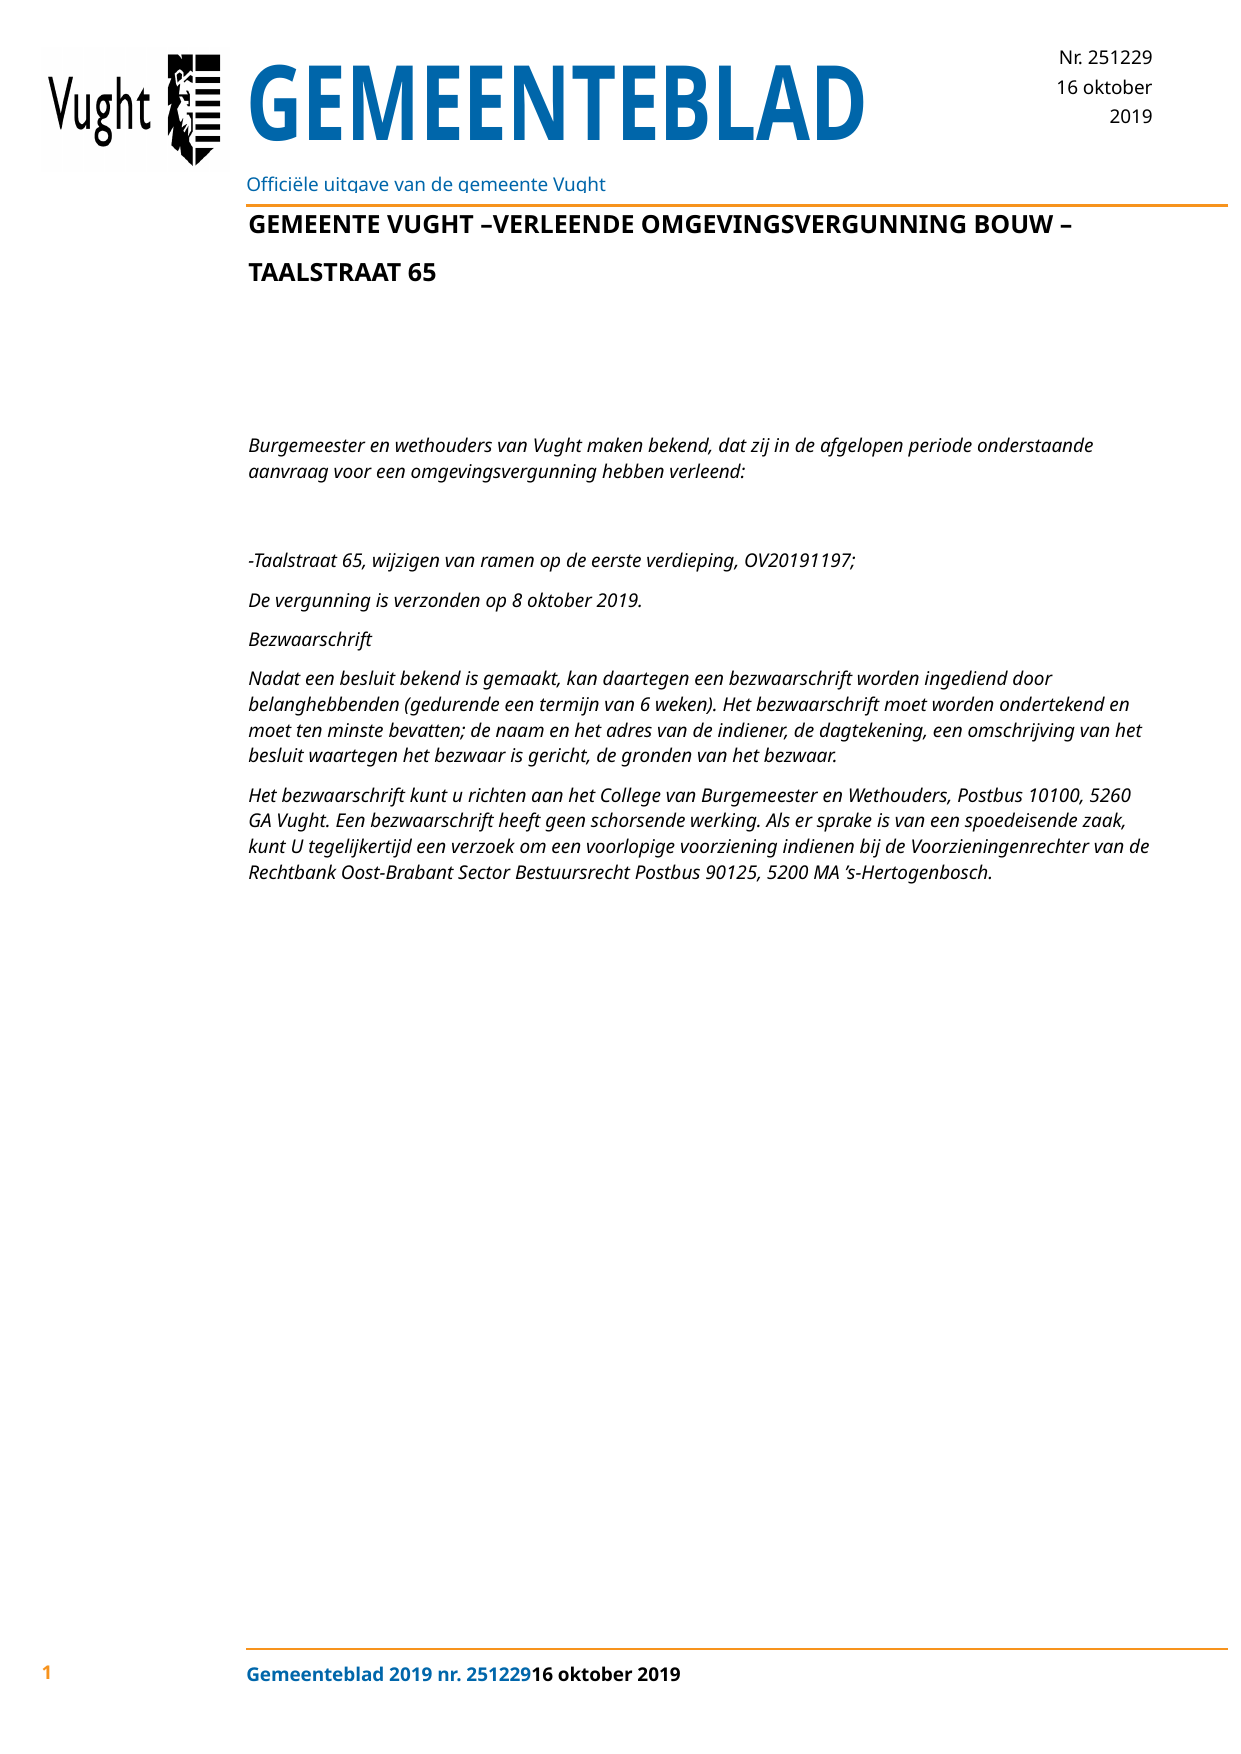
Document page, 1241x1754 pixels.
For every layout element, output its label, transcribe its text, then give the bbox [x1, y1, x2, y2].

text Bezwaarschrift [248, 626, 1152, 652]
text Het bezwaarschrift kunt u richten aan het College van Burgemeester en Wethouders, Postbus 10100, 5260 GA Vught. Een bezwaarschrift heeft geen schorsende werking. Als er sprake is van een spoedeisende zaak, kunt U tegelijkertijd een verzoek om een voorlopige voorziening indienen bij de Voorzieningenrechter van de Rechtbank Oost-Brabant Sector Bestuursrecht Postbus 90125, 5200 MA ’s-Hertogenbosch. [248, 782, 1152, 885]
text De vergunning is verzonden op 8 oktober 2019. [248, 587, 1152, 613]
text GEMEENTE VUGHT –VERLEENDE OMGEVINGSVERGUNNING BOUW – TAALSTRAAT 65 [248, 207, 1152, 288]
text -Taalstraat 65, wijzigen van ramen op de eerste verdieping, OV20191197; [248, 548, 1152, 573]
picture [41, 47, 231, 172]
text Burgemeester en wethouders van Vught maken bekend, dat zij in de afgelopen periode onderstaande aanvraag voor een omgevingsvergunning hebben verleend: [248, 432, 1152, 484]
text Nadat een besluit bekend is gemaakt, kan daartegen een bezwaarschrift worden ingediend door belanghebbenden (gedurende een termijn van 6 weken). Het bezwaarschrift moet worden ondertekend en moet ten minste bevatten; de naam en het adres van de indiener, de dagtekening, een omschrijving van het besluit waartegen het bezwaar is gericht, de gronden van het bezwaar. [248, 666, 1152, 768]
